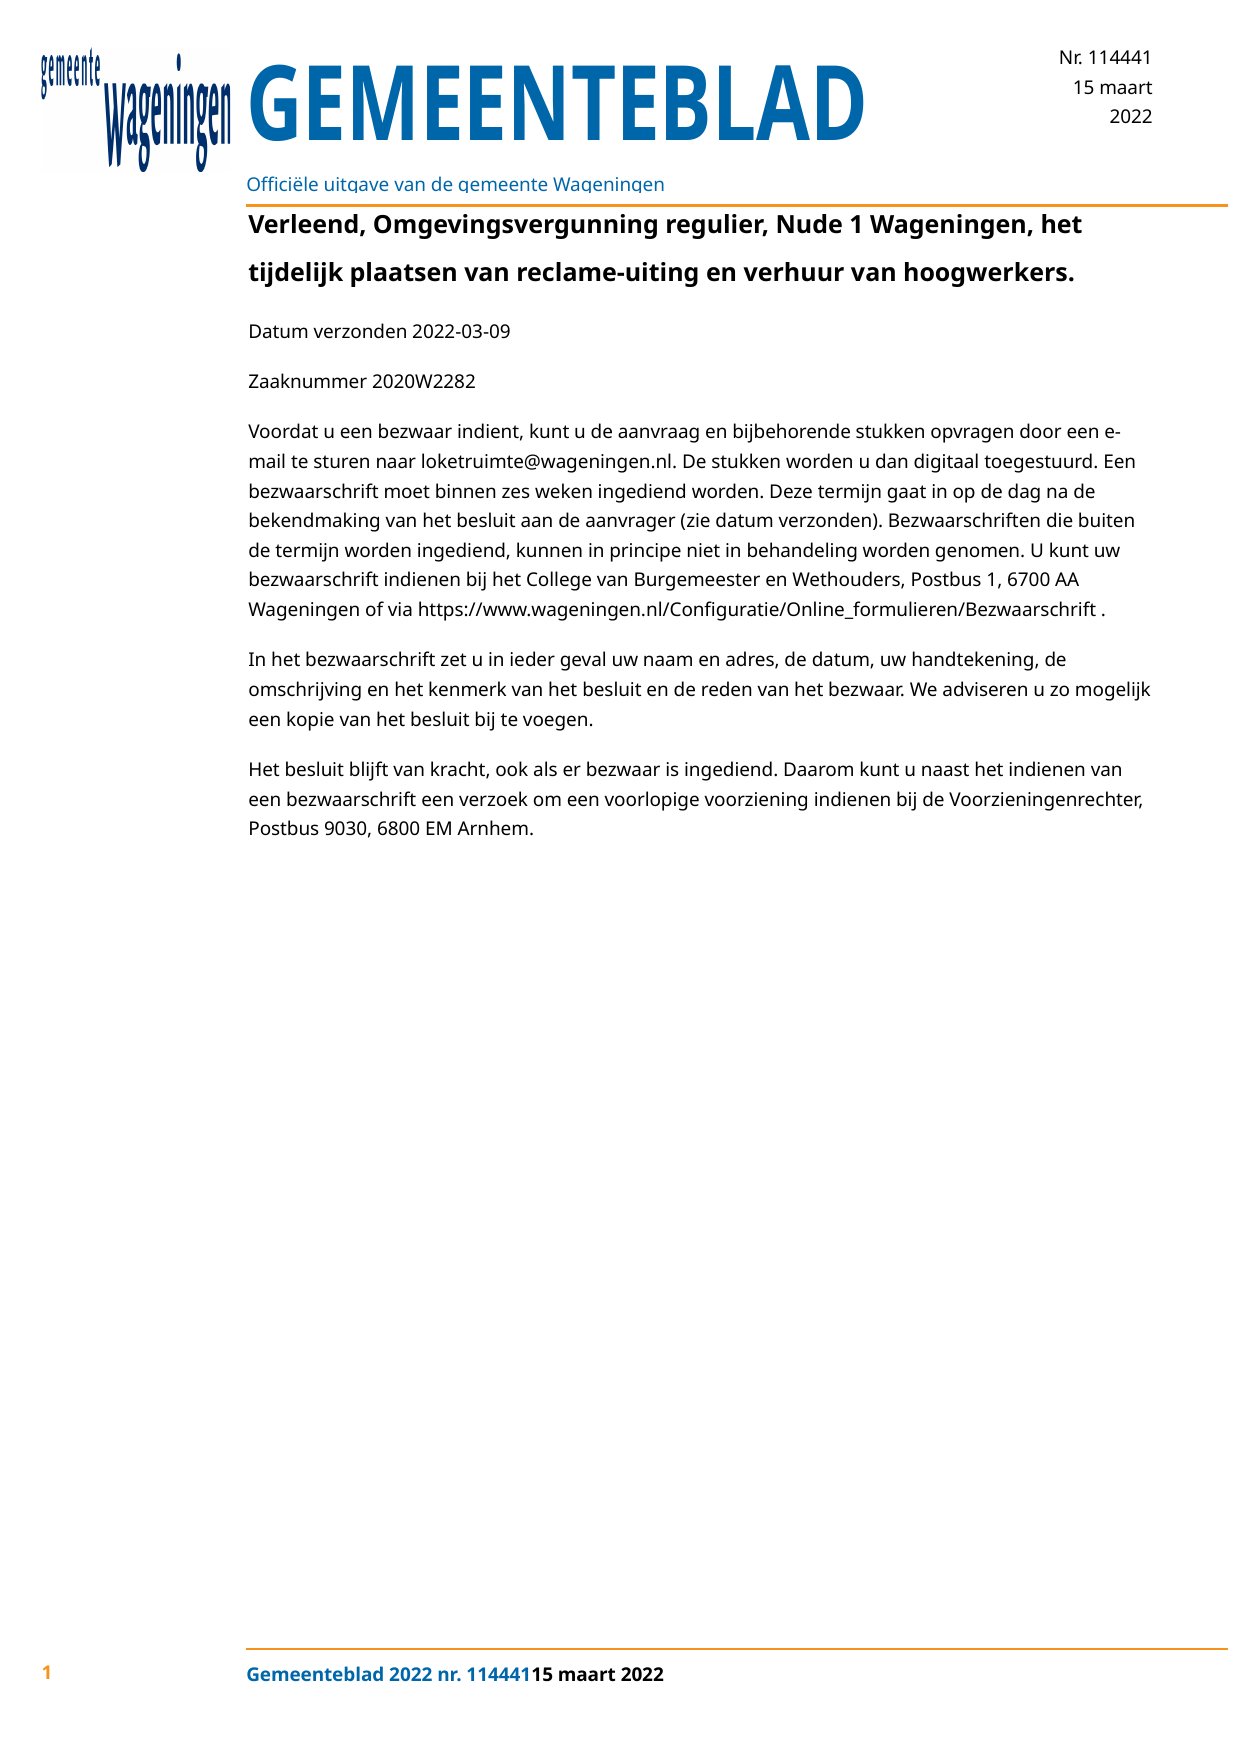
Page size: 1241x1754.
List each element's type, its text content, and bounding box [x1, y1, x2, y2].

text Verleend, Omgevingsvergunning regulier, Nude 1 Wageningen, het tijdelijk plaatsen van reclame-uiting en verhuur van hoogwerkers. [248, 207, 1152, 288]
text Voordat u een bezwaar indient, kunt u de aanvraag en bijbehorende stukken opvragen door een e-mail te sturen naar loketruimte@wageningen.nl. De stukken worden u dan digitaal toegestuurd. Een bezwaarschrift moet binnen zes weken ingediend worden. Deze termijn gaat in op de dag na de bekendmaking van het besluit aan de aanvrager (zie datum verzonden). Bezwaarschriften die buiten de termijn worden ingediend, kunnen in principe niet in behandeling worden genomen. U kunt uw bezwaarschrift indienen bij het College van Burgemeester en Wethouders, Postbus 1, 6700 AA Wageningen of via https://www.wageningen.nl/Configuratie/Online_formulieren/Bezwaarschrift . [248, 419, 1152, 622]
text In het bezwaarschrift zet u in ieder geval uw naam en adres, de datum, uw handtekening, de omschrijving en het kenmerk van het besluit en de reden van het bezwaar. We adviseren u zo mogelijk een kopie van het besluit bij te voegen. [248, 647, 1152, 732]
picture [41, 47, 231, 172]
text Het besluit blijft van kracht, ook als er bezwaar is ingediend. Daarom kunt u naast het indienen van een bezwaarschrift een verzoek om een voorlopige voorziening indienen bij de Voorzieningenrechter, Postbus 9030, 6800 EM Arnhem. [248, 756, 1152, 841]
text Zaaknummer 2020W2282 [248, 368, 1152, 394]
text Datum verzonden 2022-03-09 [248, 318, 1152, 344]
